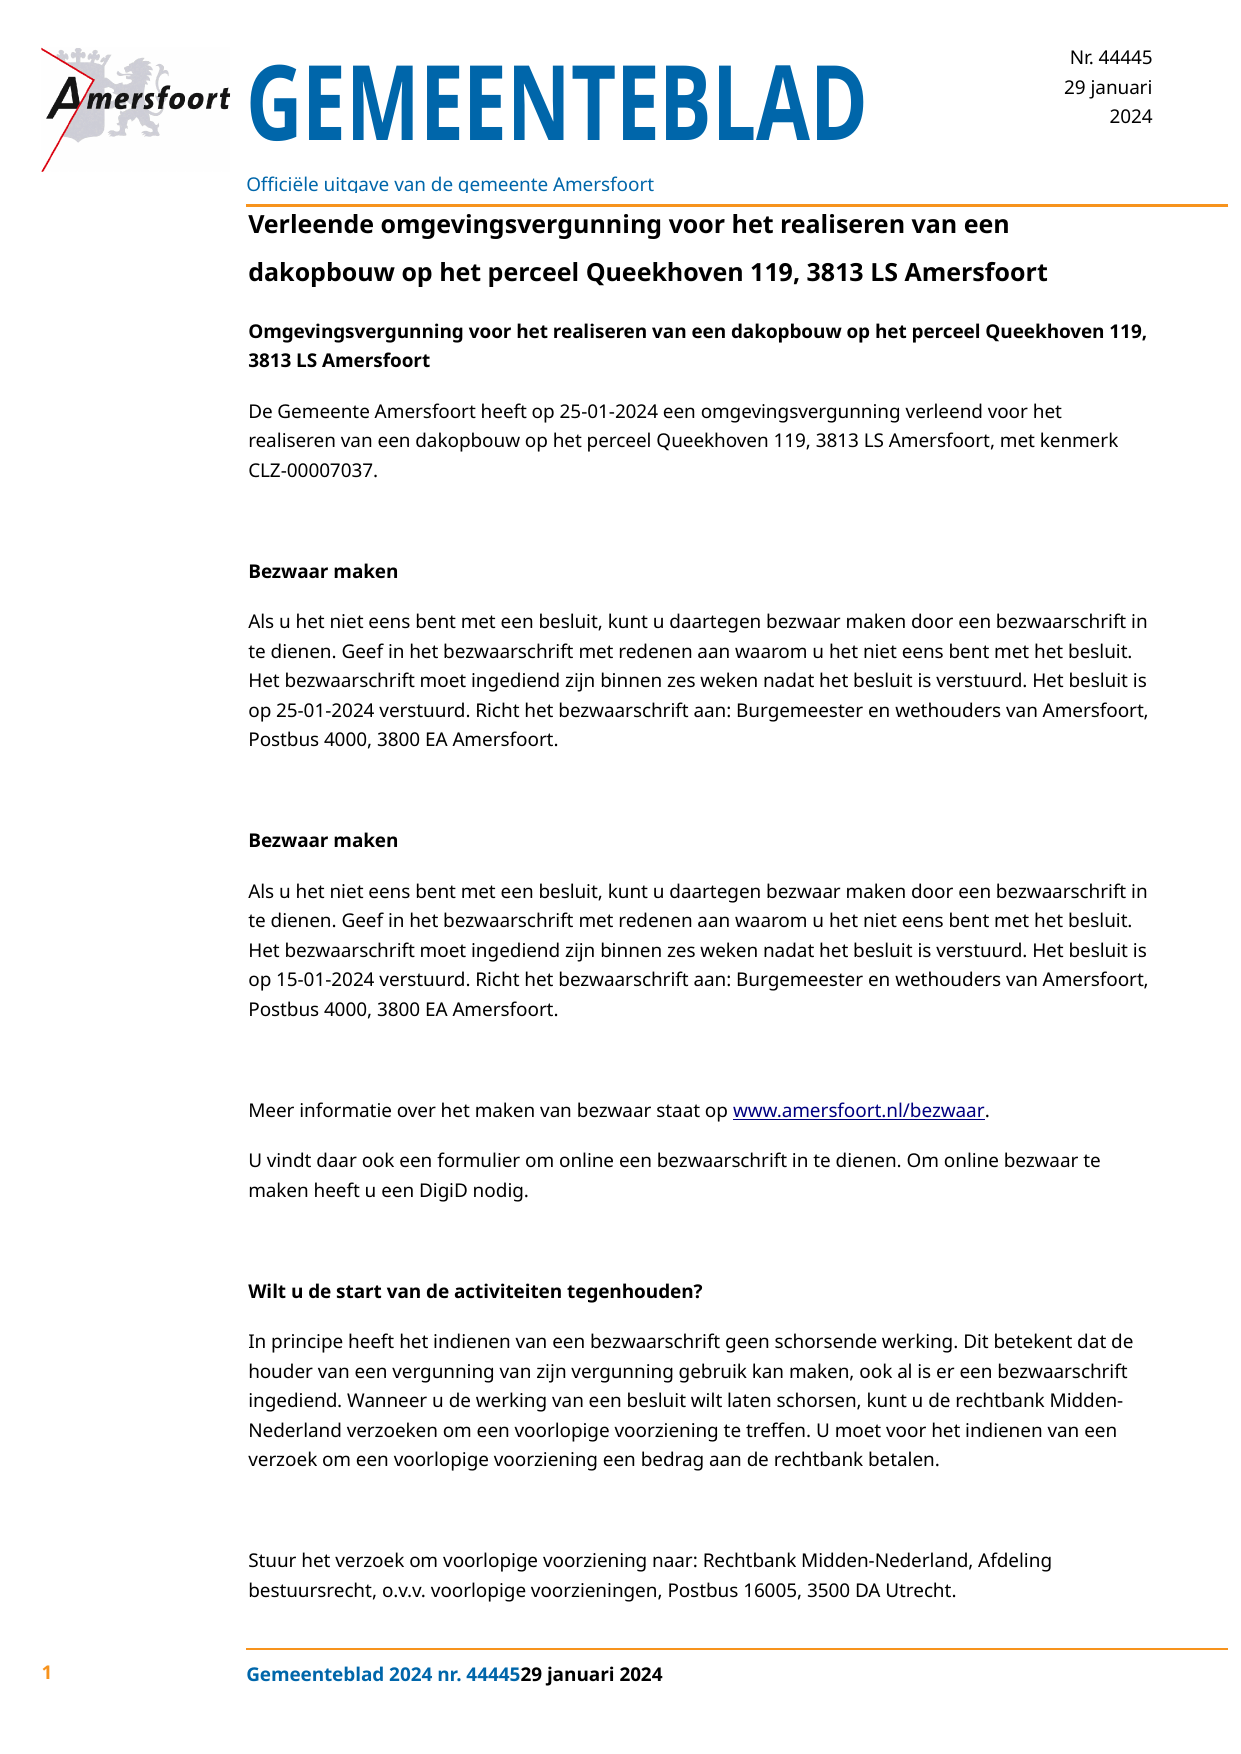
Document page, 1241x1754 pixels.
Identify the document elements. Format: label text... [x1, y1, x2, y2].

text Als u het niet eens bent met een besluit, kunt u daartegen bezwaar maken door een bezwaarschrift in te dienen. Geef in het bezwaarschrift met redenen aan waarom u het niet eens bent met het besluit. Het bezwaarschrift moet ingediend zijn binnen zes weken nadat het besluit is verstuurd. Het besluit is op 25-01-2024 verstuurd. Richt het bezwaarschrift aan: Burgemeester en wethouders van Amersfoort, Postbus 4000, 3800 EA Amersfoort. [248, 608, 1152, 752]
text In principe heeft het indienen van een bezwaarschrift geen schorsende werking. Dit betekent dat de houder van een vergunning van zijn vergunning gebruik kan maken, ook al is er een bezwaarschrift ingediend. Wanneer u de werking van een besluit wilt laten schorsen, kunt u de rechtbank Midden-Nederland verzoeken om een voorlopige voorziening te treffen. U moet voor het indienen van een verzoek om een voorlopige voorziening een bedrag aan de rechtbank betalen. [248, 1328, 1152, 1472]
text Stuur het verzoek om voorlopige voorziening naar: Rechtbank Midden-Nederland, Afdeling bestuursrecht, o.v.v. voorlopige voorzieningen, Postbus 16005, 3500 DA Utrecht. [248, 1547, 1152, 1603]
text De Gemeente Amersfoort heeft op 25-01-2024 een omgevingsvergunning verleend voor het realiseren van een dakopbouw op het perceel Queekhoven 119, 3813 LS Amersfoort, met kenmerk CLZ-00007037. [248, 398, 1152, 483]
text Verleende omgevingsvergunning voor het realiseren van een dakopbouw op het perceel Queekhoven 119, 3813 LS Amersfoort [248, 207, 1152, 288]
text Bezwaar maken [248, 827, 1152, 853]
text Omgevingsvergunning voor het realiseren van een dakopbouw op het perceel Queekhoven 119, 3813 LS Amersfoort [248, 318, 1152, 373]
text Bezwaar maken [248, 558, 1152, 584]
text U vindt daar ook een formulier om online een bezwaarschrift in te dienen. Om online bezwaar te maken heeft u een DigiD nodig. [248, 1147, 1152, 1203]
text Wilt u de start van de activiteiten tegenhouden? [248, 1278, 1152, 1304]
text Meer informatie over het maken van bezwaar staat op www.amersfoort.nl/bezwaar. [248, 1097, 1152, 1123]
picture [41, 47, 231, 172]
text Als u het niet eens bent met een besluit, kunt u daartegen bezwaar maken door een bezwaarschrift in te dienen. Geef in het bezwaarschrift met redenen aan waarom u het niet eens bent met het besluit. Het bezwaarschrift moet ingediend zijn binnen zes weken nadat het besluit is verstuurd. Het besluit is op 15-01-2024 verstuurd. Richt het bezwaarschrift aan: Burgemeester en wethouders van Amersfoort, Postbus 4000, 3800 EA Amersfoort. [248, 878, 1152, 1022]
